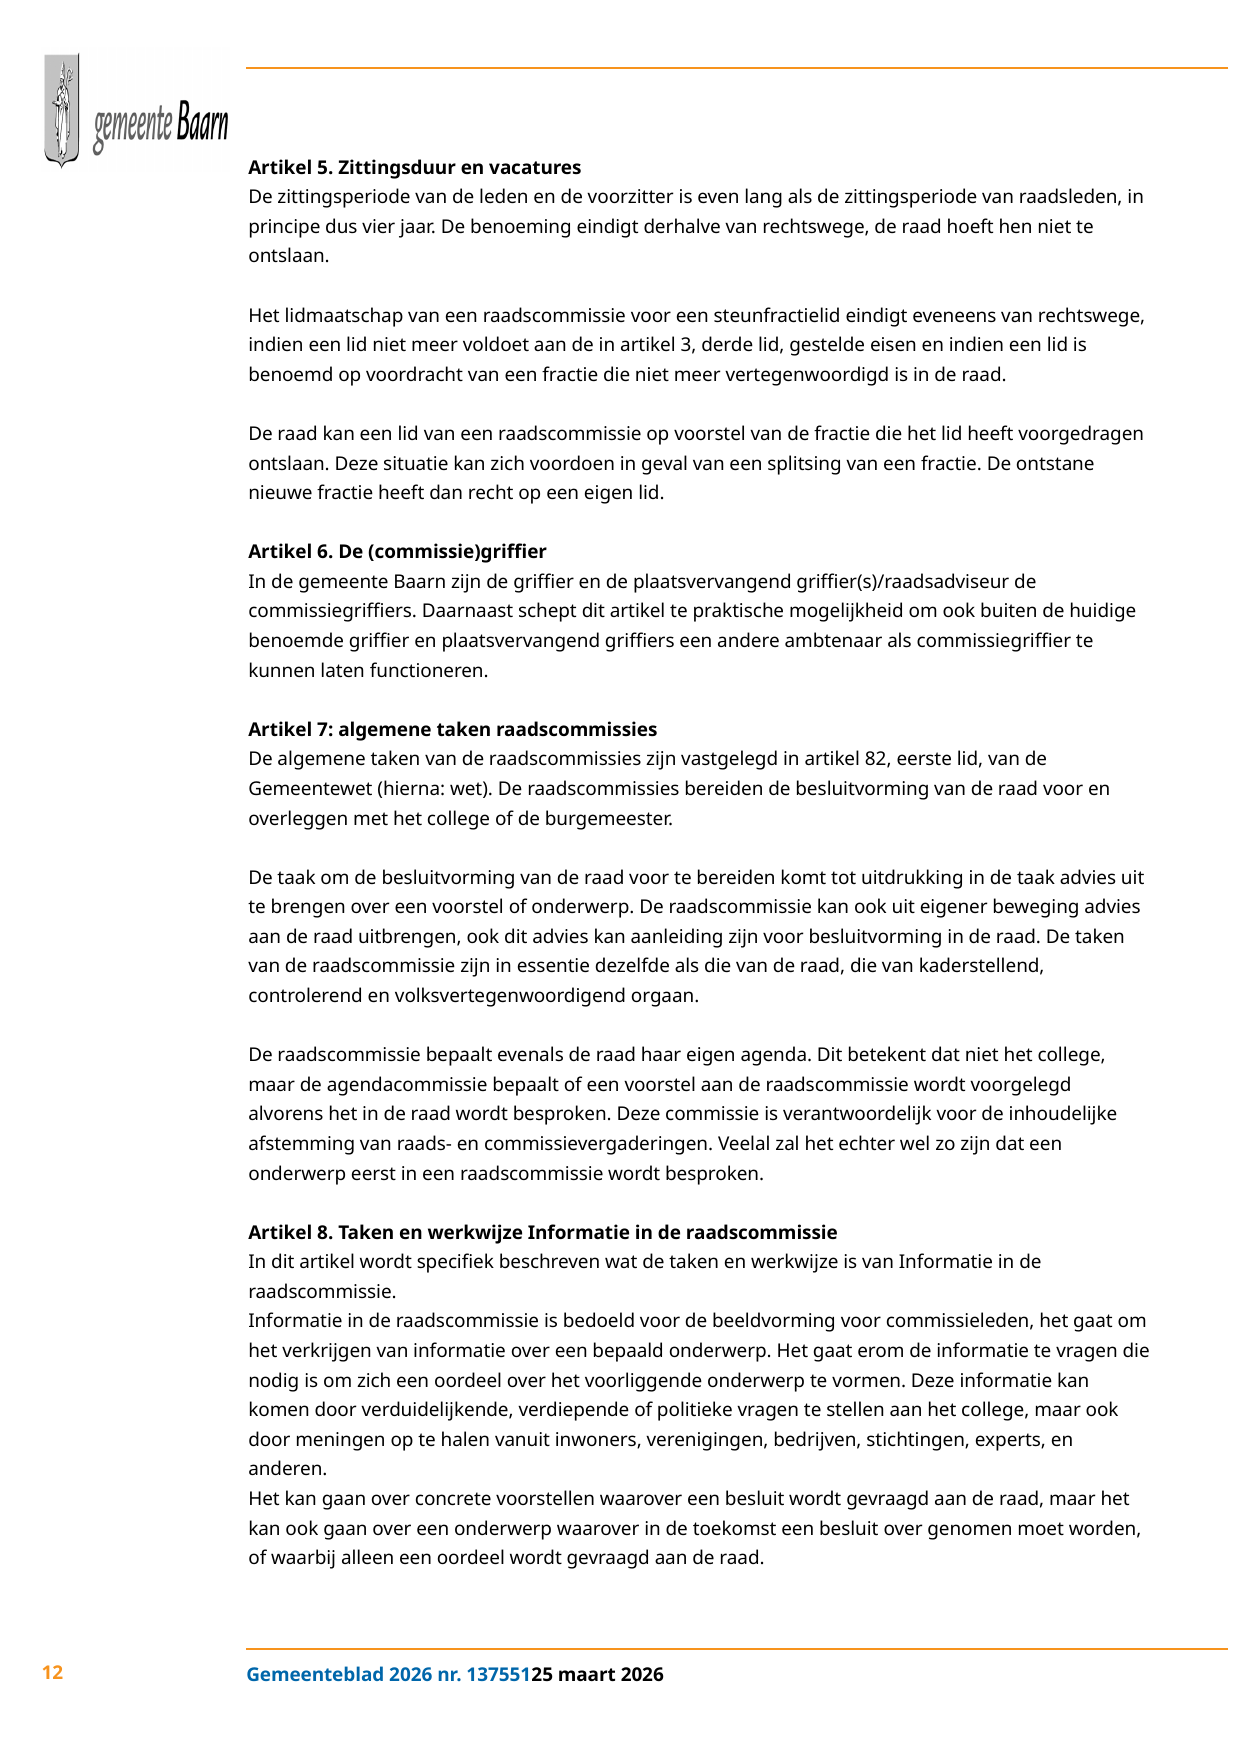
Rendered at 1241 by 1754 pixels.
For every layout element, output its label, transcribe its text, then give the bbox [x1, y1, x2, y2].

text In dit artikel wordt specifiek beschreven wat de taken en werkwijze is van Informatie in de raadscommissie. [248, 1248, 1152, 1304]
text De zittingsperiode van de leden en de voorzitter is even lang als de zittingsperiode van raadsleden, in principe dus vier jaar. De benoeming eindigt derhalve van rechtswege, de raad hoeft hen niet te ontslaan. [248, 183, 1152, 268]
picture [41, 47, 231, 172]
text Artikel 8. Taken en werkwijze Informatie in de raadscommissie [248, 1219, 1152, 1245]
text Artikel 7: algemene taken raadscommissies [248, 716, 1152, 742]
text De taak om de besluitvorming van de raad voor te bereiden komt tot uitdrukking in de taak advies uit te brengen over een voorstel of onderwerp. De raadscommissie kan ook uit eigener beweging advies aan de raad uitbrengen, ook dit advies kan aanleiding zijn voor besluitvorming in de raad. De taken van de raadscommissie zijn in essentie dezelfde als die van de raad, die van kaderstellend, controlerend en volksvertegenwoordigend orgaan. [248, 864, 1152, 1008]
text De raad kan een lid van een raadscommissie op voorstel van de fractie die het lid heeft voorgedragen ontslaan. Deze situatie kan zich voordoen in geval van een splitsing van een fractie. De ontstane nieuwe fractie heeft dan recht op een eigen lid. [248, 420, 1152, 505]
text Artikel 5. Zittingsduur en vacatures [248, 154, 1152, 180]
text Informatie in de raadscommissie is bedoeld voor de beeldvorming voor commissieleden, het gaat om het verkrijgen van informatie over een bepaald onderwerp. Het gaat erom de informatie te vragen die nodig is om zich een oordeel over het voorliggende onderwerp te vormen. Deze informatie kan komen door verduidelijkende, verdiepende of politieke vragen te stellen aan het college, maar ook door meningen op te halen vanuit inwoners, verenigingen, bedrijven, stichtingen, experts, en anderen. [248, 1308, 1152, 1481]
text Het kan gaan over concrete voorstellen waarover een besluit wordt gevraagd aan de raad, maar het kan ook gaan over een onderwerp waarover in de toekomst een besluit over genomen moet worden, of waarbij alleen een oordeel wordt gevraagd aan de raad. [248, 1485, 1152, 1570]
text Het lidmaatschap van een raadscommissie voor een steunfractielid eindigt eveneens van rechtswege, indien een lid niet meer voldoet aan de in artikel 3, derde lid, gestelde eisen en indien een lid is benoemd op voordracht van een fractie die niet meer vertegenwoordigd is in de raad. [248, 302, 1152, 387]
text Artikel 6. De (commissie)griffier [248, 538, 1152, 564]
text In de gemeente Baarn zijn de griffier en de plaatsvervangend griffier(s)/raadsadviseur de commissiegriffiers. Daarnaast schept dit artikel te praktische mogelijkheid om ook buiten de huidige benoemde griffier en plaatsvervangend griffiers een andere ambtenaar als commissiegriffier te kunnen laten functioneren. [248, 568, 1152, 683]
text De raadscommissie bepaalt evenals de raad haar eigen agenda. Dit betekent dat niet het college, maar de agendacommissie bepaalt of een voorstel aan de raadscommissie wordt voorgelegd alvorens het in de raad wordt besproken. Deze commissie is verantwoordelijk voor de inhoudelijke afstemming van raads- en commissievergaderingen. Veelal zal het echter wel zo zijn dat een onderwerp eerst in een raadscommissie wordt besproken. [248, 1041, 1152, 1186]
text De algemene taken van de raadscommissies zijn vastgelegd in artikel 82, eerste lid, van de Gemeentewet (hierna: wet). De raadscommissies bereiden de besluitvorming van de raad voor en overleggen met het college of de burgemeester. [248, 746, 1152, 831]
